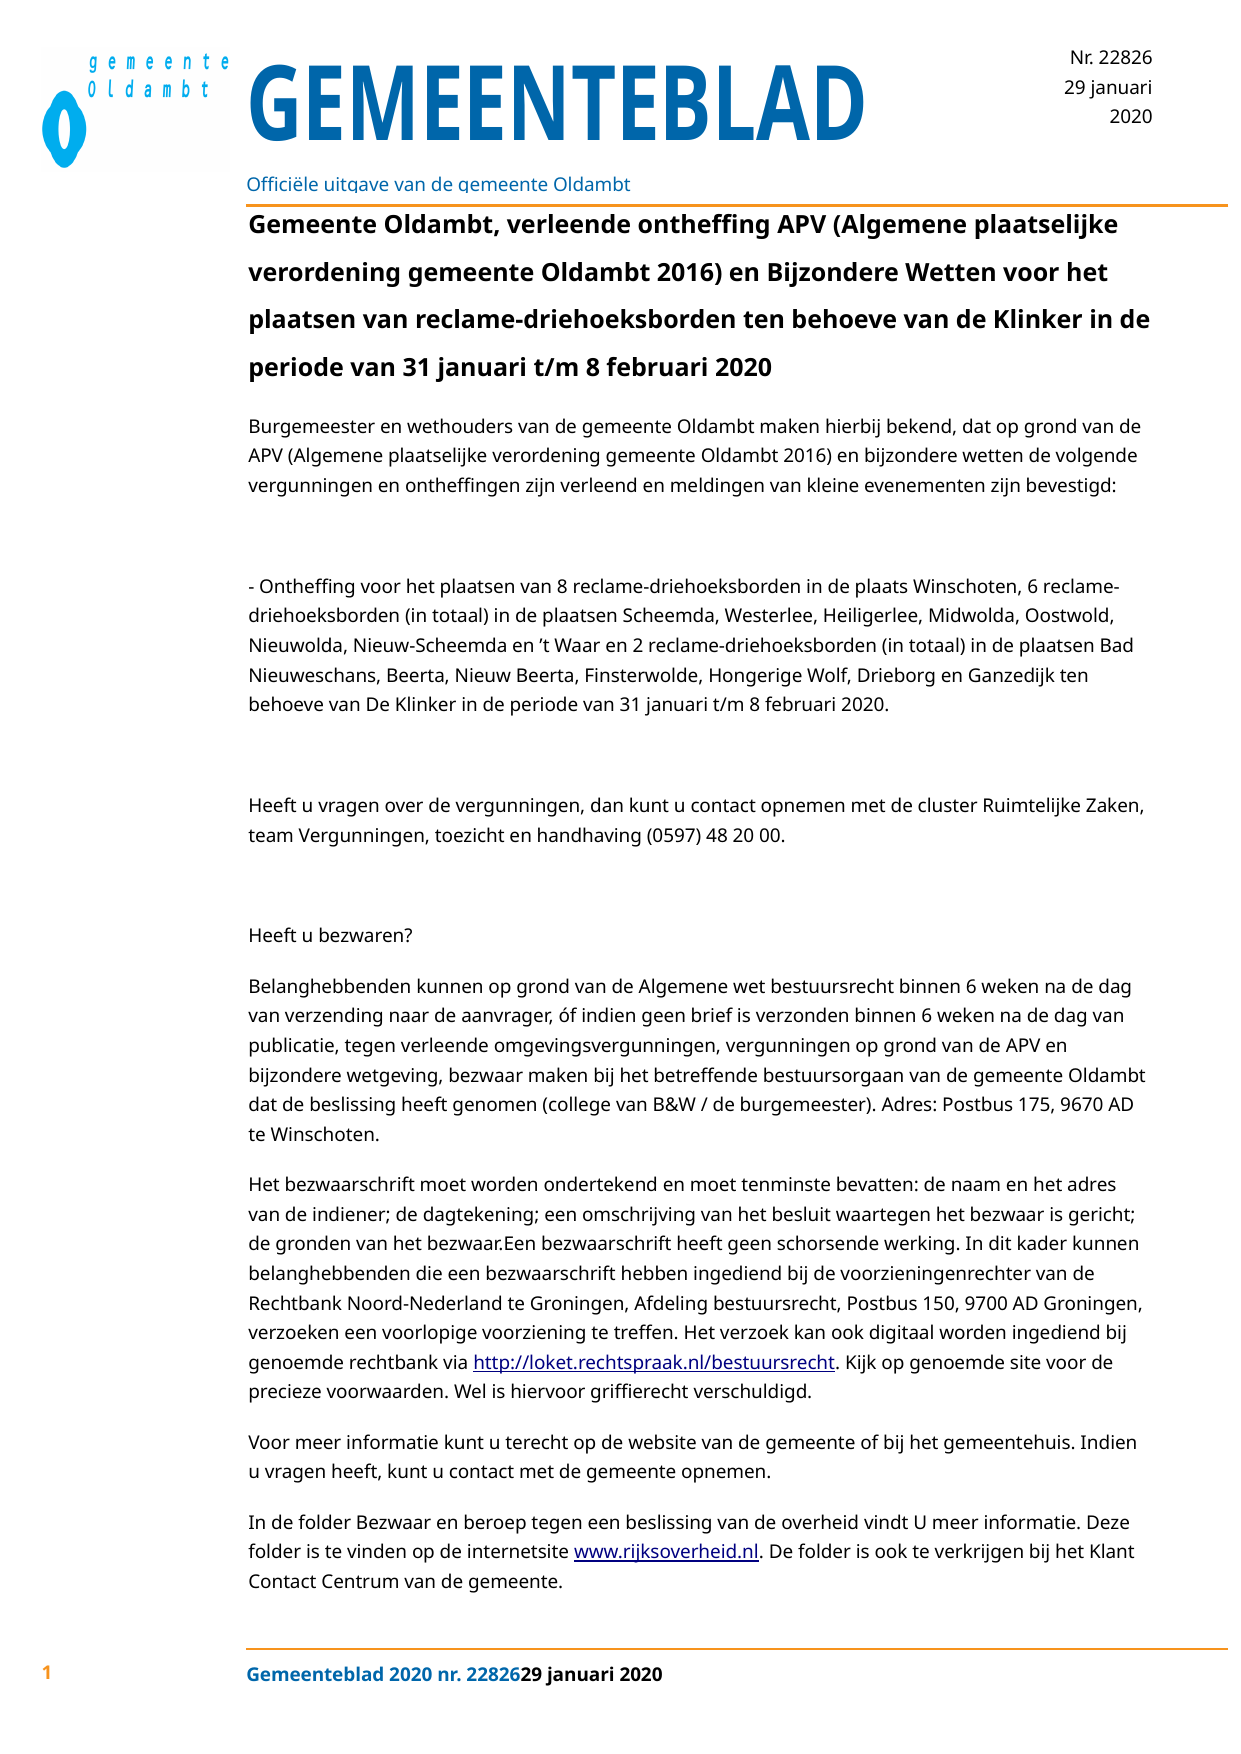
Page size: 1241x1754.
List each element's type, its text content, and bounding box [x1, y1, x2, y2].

text Voor meer informatie kunt u terecht op de website van de gemeente of bij het gemeentehuis. Indien u vragen heeft, kunt u contact met de gemeente opnemen. [248, 1429, 1152, 1484]
picture [41, 47, 231, 172]
text In de folder Bezwaar en beroep tegen een beslissing van de overheid vindt U meer informatie. Deze folder is te vinden op de internetsite www.rijksoverheid.nl. De folder is ook te verkrijgen bij het Klant Contact Centrum van de gemeente. [248, 1509, 1152, 1594]
text Heeft u bezwaren? [248, 923, 1152, 948]
text Belanghebbenden kunnen op grond van de Algemene wet bestuursrecht binnen 6 weken na de dag van verzending naar de aanvrager, óf indien geen brief is verzonden binnen 6 weken na de dag van publicatie, tegen verleende omgevingsvergunningen, vergunningen op grond van de APV en bijzondere wetgeving, bezwaar maken bij het betreffende bestuursorgaan van de gemeente Oldambt dat de beslissing heeft genomen (college van B&W / de burgemeester). Adres: Postbus 175, 9670 AD te Winschoten. [248, 973, 1152, 1147]
text Burgemeester en wethouders van de gemeente Oldambt maken hierbij bekend, dat op grond van de APV (Algemene plaatselijke verordening gemeente Oldambt 2016) en bijzondere wetten de volgende vergunningen en ontheffingen zijn verleend en meldingen van kleine evenementen zijn bevestigd: [248, 413, 1152, 498]
text Gemeente Oldambt, verleende ontheffing APV (Algemene plaatselijke verordening gemeente Oldambt 2016) en Bijzondere Wetten voor het plaatsen van reclame-driehoeksborden ten behoeve van de Klinker in de periode van 31 januari t/m 8 februari 2020 [248, 207, 1152, 384]
text - Ontheffing voor het plaatsen van 8 reclame-driehoeksborden in de plaats Winschoten, 6 reclame-driehoeksborden (in totaal) in de plaatsen Scheemda, Westerlee, Heiligerlee, Midwolda, Oostwold, Nieuwolda, Nieuw-Scheemda en ’t Waar en 2 reclame-driehoeksborden (in totaal) in de plaatsen Bad Nieuweschans, Beerta, Nieuw Beerta, Finsterwolde, Hongerige Wolf, Drieborg en Ganzedijk ten behoeve van De Klinker in de periode van 31 januari t/m 8 februari 2020. [248, 573, 1152, 717]
text Heeft u vragen over de vergunningen, dan kunt u contact opnemen met de cluster Ruimtelijke Zaken, team Vergunningen, toezicht en handhaving (0597) 48 20 00. [248, 792, 1152, 848]
text Het bezwaarschrift moet worden ondertekend en moet tenminste bevatten: de naam en het adres van de indiener; de dagtekening; een omschrijving van het besluit waartegen het bezwaar is gericht; de gronden van het bezwaar.Een bezwaarschrift heeft geen schorsende werking. In dit kader kunnen belanghebbenden die een bezwaarschrift hebben ingediend bij de voorzieningenrechter van de Rechtbank Noord-Nederland te Groningen, Afdeling bestuursrecht, Postbus 150, 9700 AD Groningen, verzoeken een voorlopige voorziening te treffen. Het verzoek kan ook digitaal worden ingediend bij genoemde rechtbank via http://loket.rechtspraak.nl/bestuursrecht. Kijk op genoemde site voor de precieze voorwaarden. Wel is hiervoor griffierecht verschuldigd. [248, 1171, 1152, 1404]
